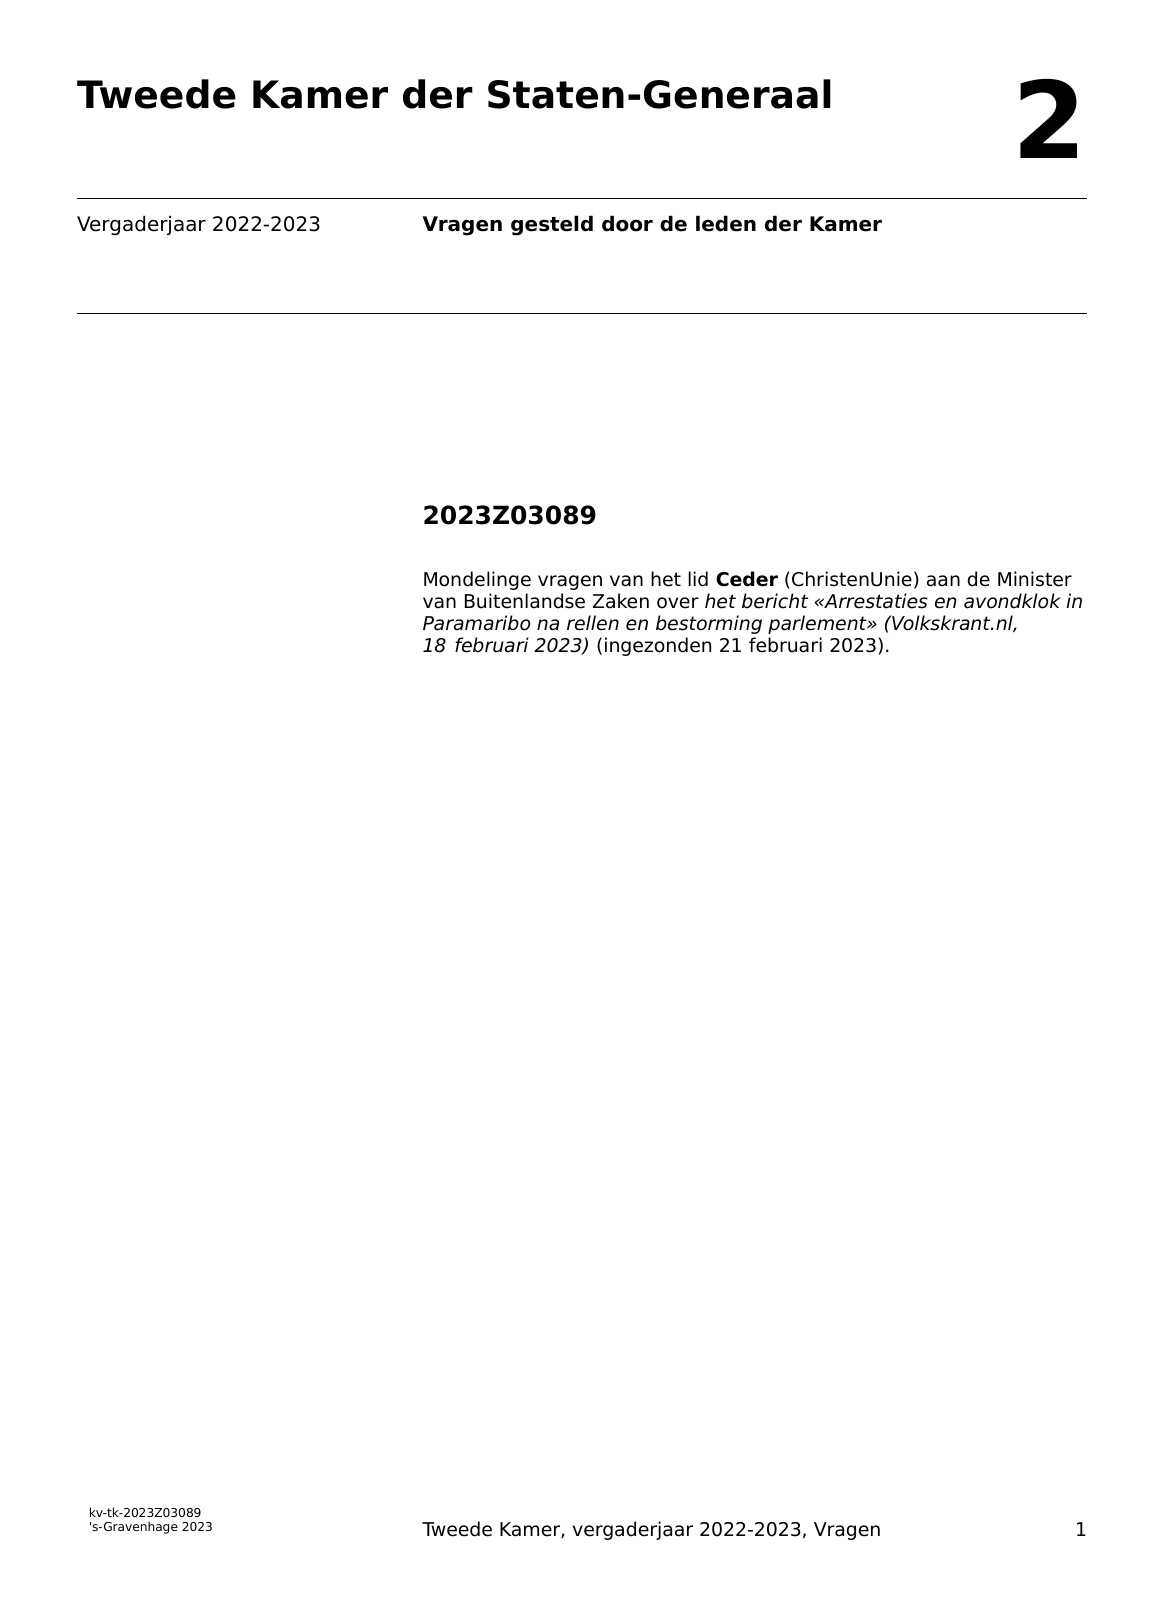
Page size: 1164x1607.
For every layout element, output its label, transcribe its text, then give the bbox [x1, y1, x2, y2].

text 2023Z03089 [422, 501, 1087, 531]
text 's-Gravenhage 2023 [88, 1520, 323, 1534]
table_cell Vergaderjaar 2022-2023 [77, 199, 422, 313]
text Mondelinge vragen van het lid Ceder (ChristenUnie) aan de Minister van Buitenlandse Zaken over het bericht «Arrestaties en avondklok in Paramaribo na rellen en bestorming parlement» (Volkskrant.nl, 18 februari 2023) (ingezonden 21 februari 2023). [422, 569, 1087, 657]
text kv-tk-2023Z03089 [88, 1506, 323, 1520]
table_header Tweede Kamer der Staten-Generaal [77, 59, 886, 198]
table_header 2 [886, 59, 1087, 198]
table_cell Vragen gesteld door de leden der Kamer [422, 199, 1087, 313]
